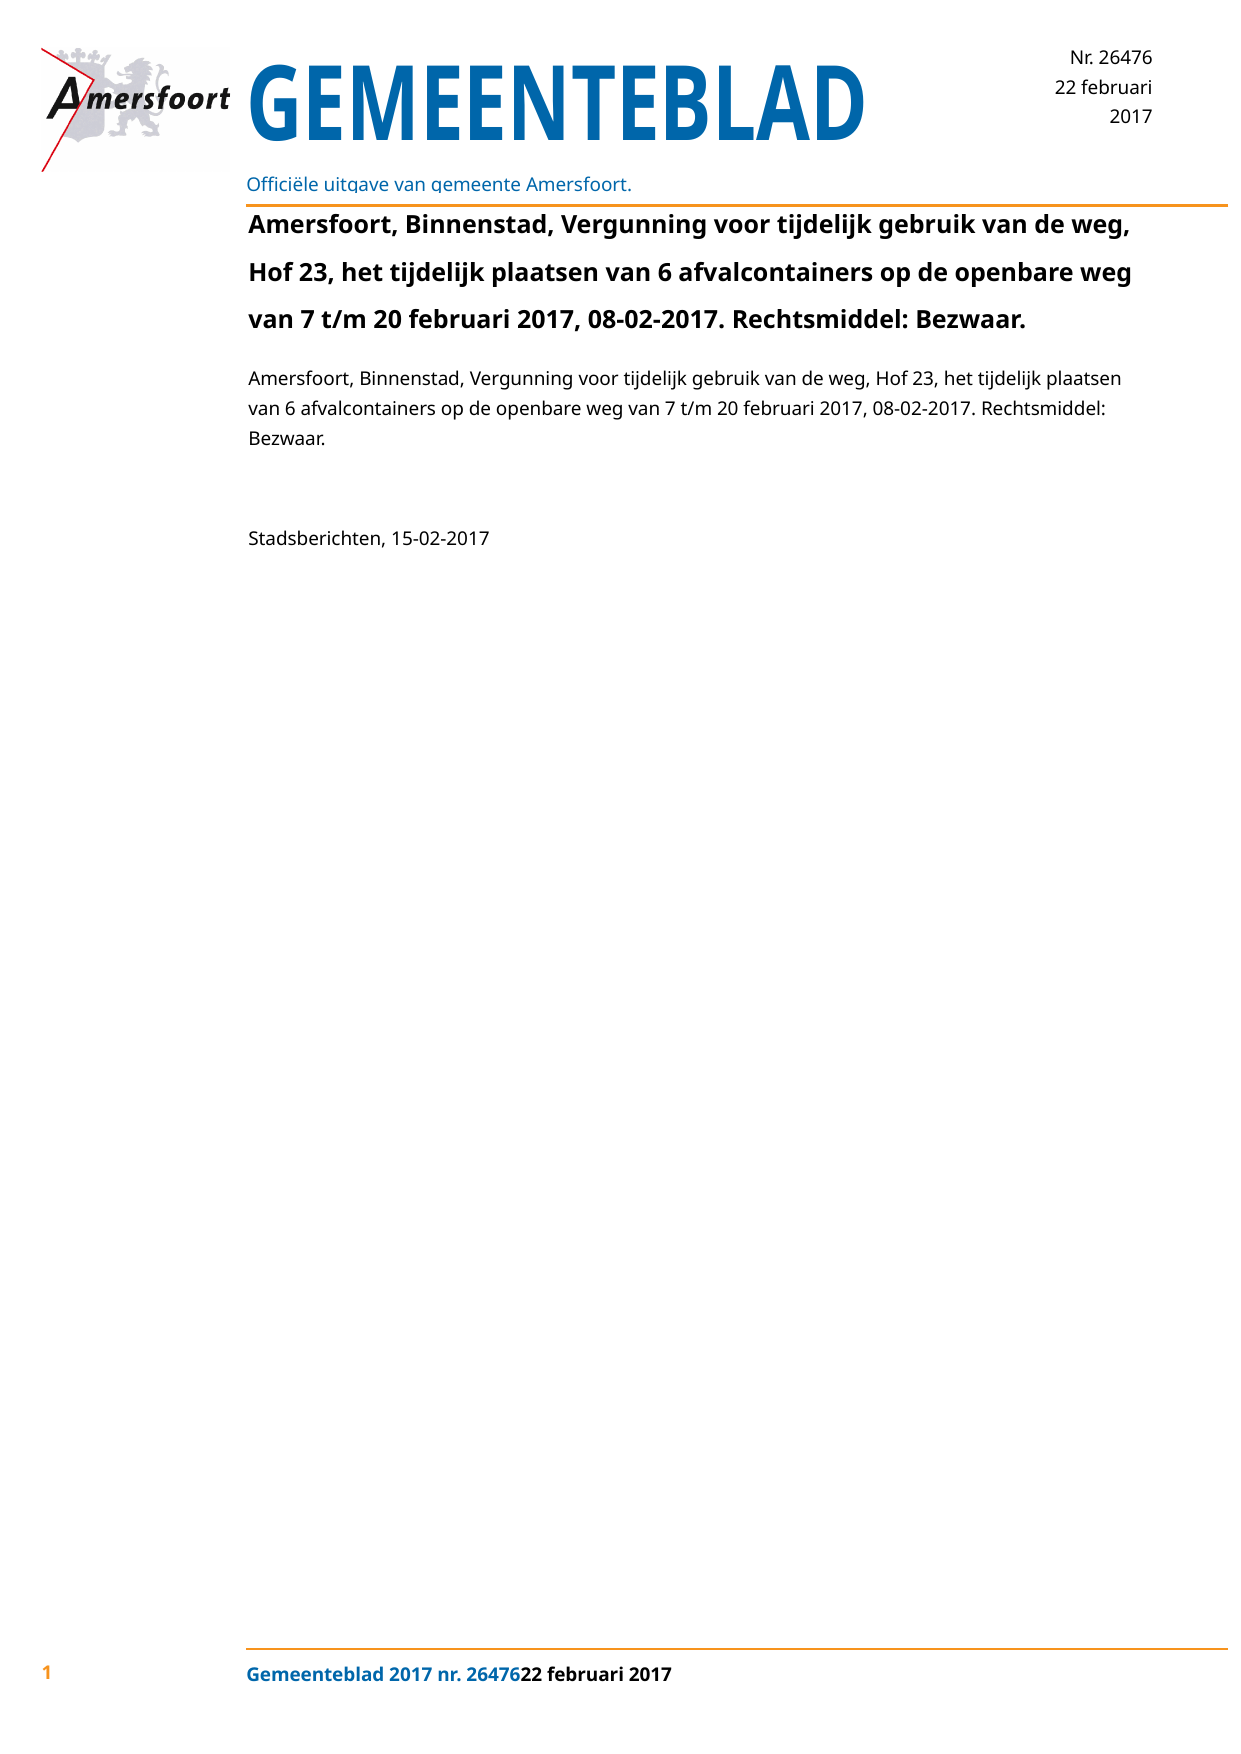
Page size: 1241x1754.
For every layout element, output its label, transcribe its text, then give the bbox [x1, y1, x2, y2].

text Amersfoort, Binnenstad, Vergunning voor tijdelijk gebruik van de weg, Hof 23, het tijdelijk plaatsen van 6 afvalcontainers op de openbare weg van 7 t/m 20 februari 2017, 08-02-2017. Rechtsmiddel: Bezwaar. [248, 207, 1152, 336]
picture [41, 47, 231, 172]
text Amersfoort, Binnenstad, Vergunning voor tijdelijk gebruik van de weg, Hof 23, het tijdelijk plaatsen van 6 afvalcontainers op de openbare weg van 7 t/m 20 februari 2017, 08-02-2017. Rechtsmiddel: Bezwaar. [248, 366, 1152, 450]
text Stadsberichten, 15-02-2017 [248, 526, 1152, 551]
